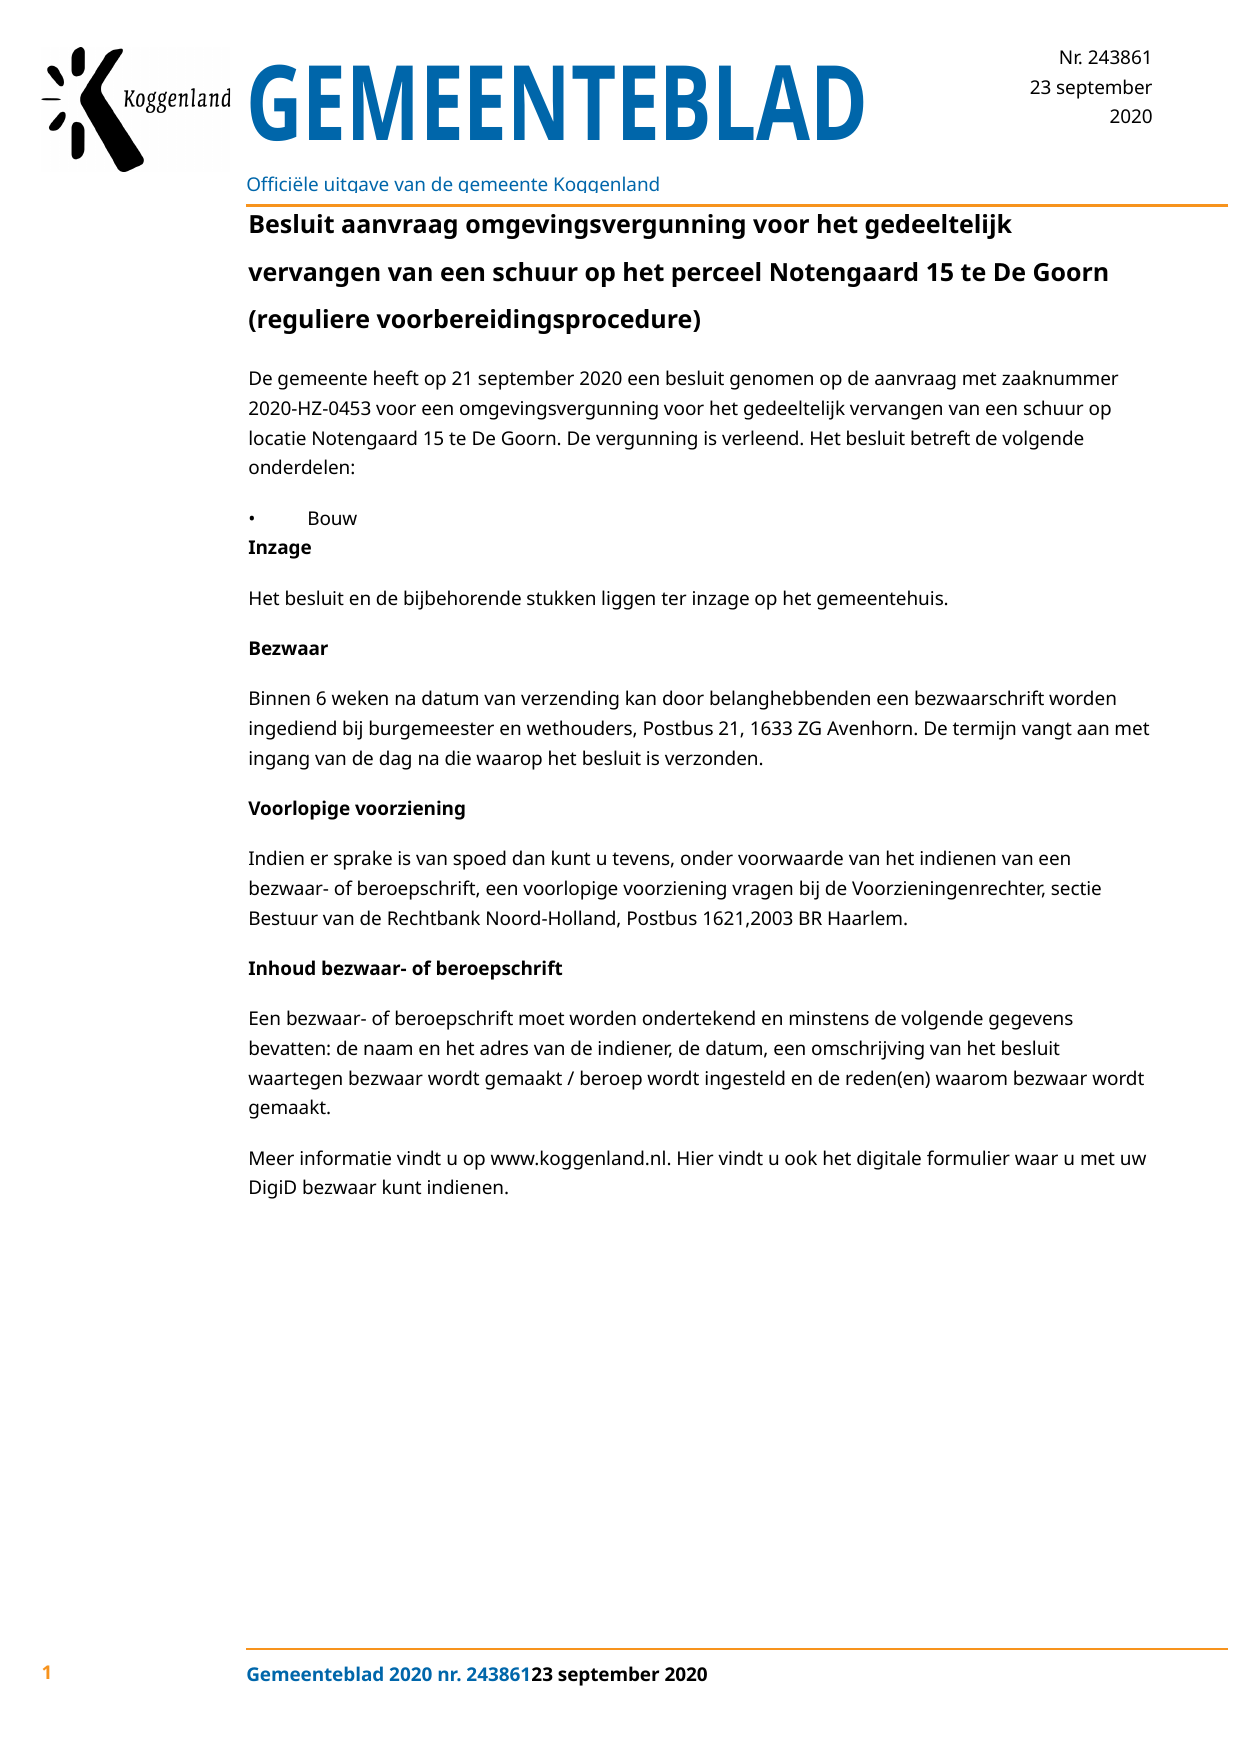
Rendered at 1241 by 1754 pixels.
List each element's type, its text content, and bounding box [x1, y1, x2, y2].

text De gemeente heeft op 21 september 2020 een besluit genomen op de aanvraag met zaaknummer 2020-HZ-0453 voor een omgevingsvergunning voor het gedeeltelijk vervangen van een schuur op locatie Notengaard 15 te De Goorn. De vergunning is verleend. Het besluit betreft de volgende onderdelen: [248, 366, 1152, 480]
picture [41, 47, 231, 172]
text Inhoud bezwaar- of beroepschrift [248, 955, 1152, 981]
text Meer informatie vindt u op www.koggenland.nl. Hier vindt u ook het digitale formulier waar u met uw DigiD bezwaar kunt indienen. [248, 1145, 1152, 1200]
text Indien er sprake is van spoed dan kunt u tevens, onder voorwaarde van het indienen van een bezwaar- of beroepschrift, een voorlopige voorziening vragen bij de Voorzieningenrechter, sectie Bestuur van de Rechtbank Noord-Holland, Postbus 1621,2003 BR Haarlem. [248, 846, 1152, 930]
text Inzage [248, 534, 1152, 560]
text Voorlopige voorziening [248, 795, 1152, 821]
text Binnen 6 weken na datum van verzending kan door belanghebbenden een bezwaarschrift worden ingediend bij burgemeester en wethouders, Postbus 21, 1633 ZG Avenhorn. De termijn vangt aan met ingang van de dag na die waarop het besluit is verzonden. [248, 686, 1152, 770]
text Bezwaar [248, 635, 1152, 661]
list Bouw [248, 505, 1152, 530]
text Het besluit en de bijbehorende stukken liggen ter inzage op het gemeentehuis. [248, 585, 1152, 610]
text Een bezwaar- of beroepschrift moet worden ondertekend en minstens de volgende gegevens bevatten: de naam en het adres van de indiener, de datum, een omschrijving van het besluit waartegen bezwaar wordt gemaakt / beroep wordt ingesteld en de reden(en) waarom bezwaar wordt gemaakt. [248, 1006, 1152, 1120]
text Besluit aanvraag omgevingsvergunning voor het gedeeltelijk vervangen van een schuur op het perceel Notengaard 15 te De Goorn (reguliere voorbereidingsprocedure) [248, 207, 1152, 336]
